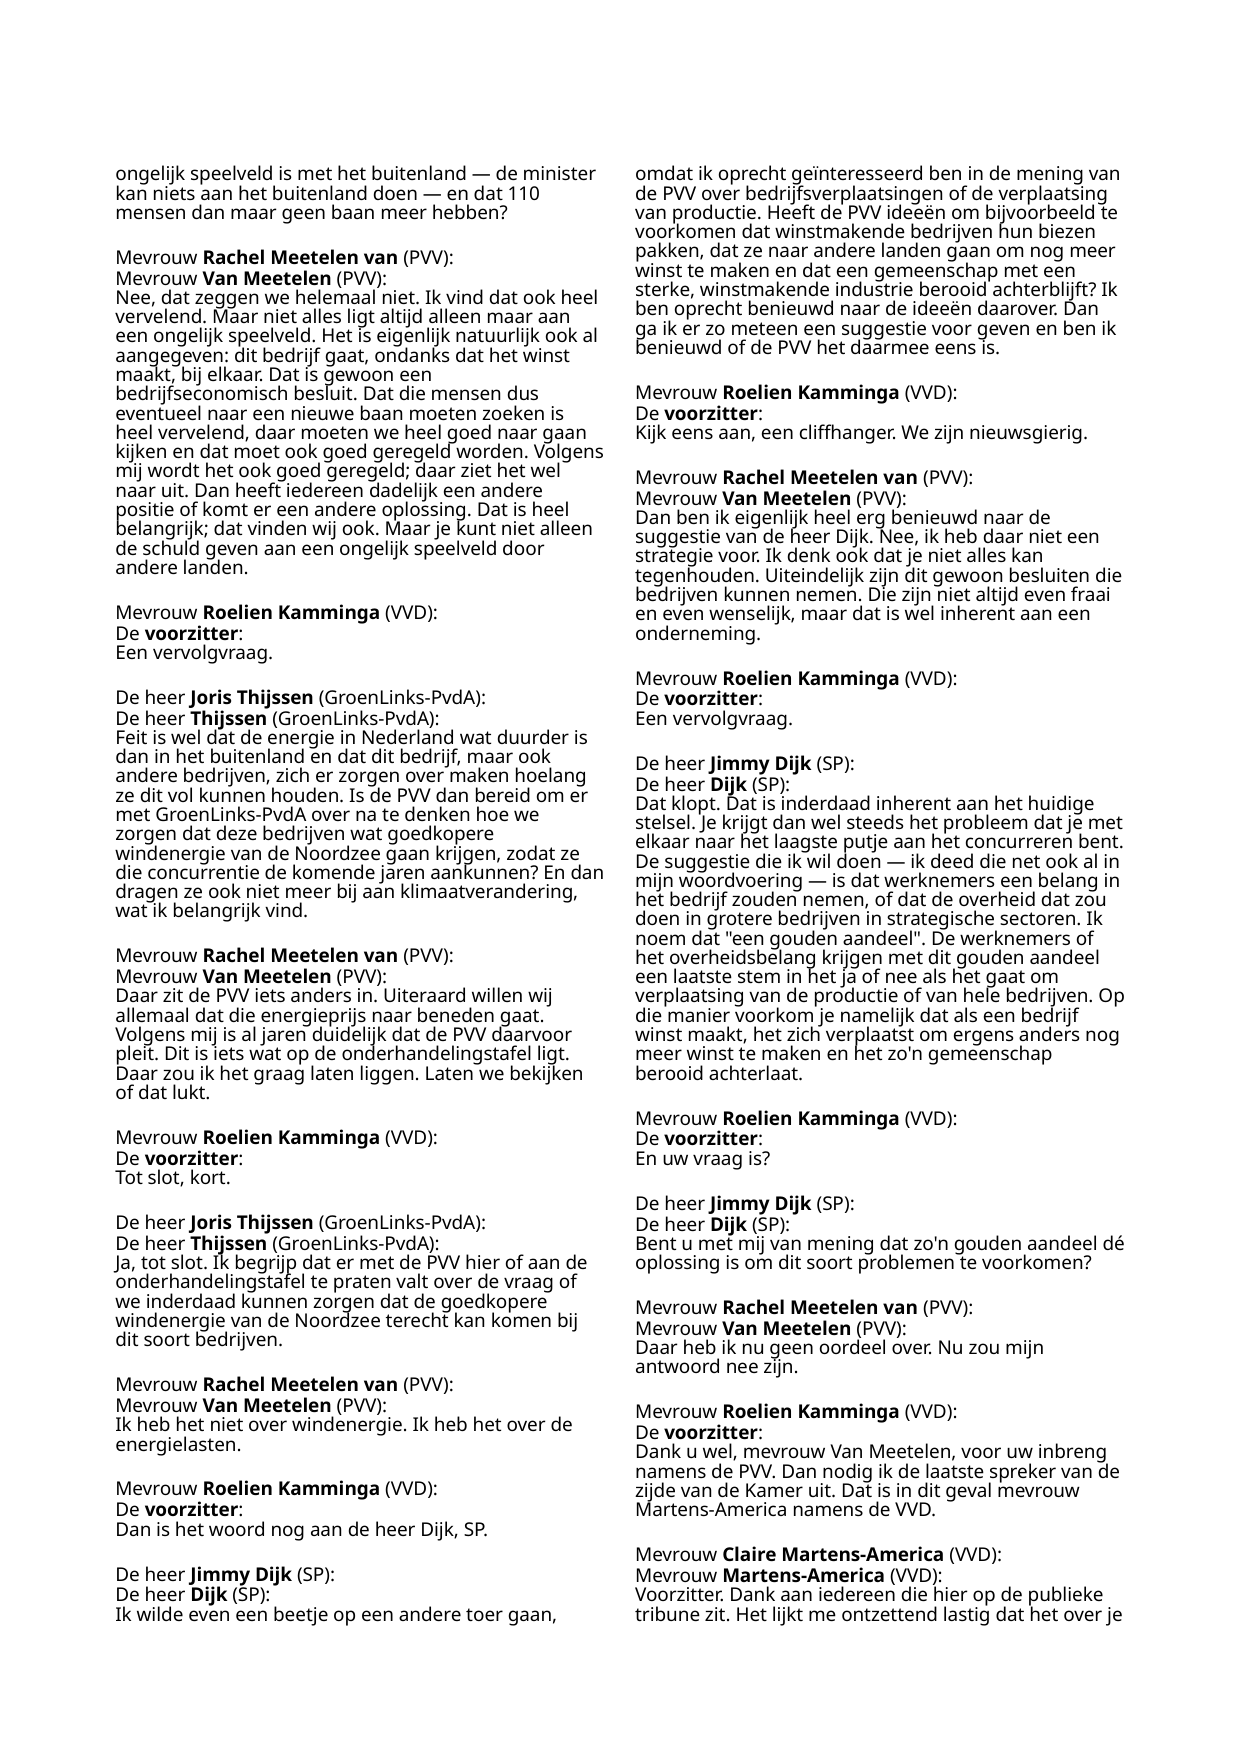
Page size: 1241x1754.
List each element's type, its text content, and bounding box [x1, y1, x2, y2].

text De voorzitter: [635, 690, 1125, 710]
text Ik wilde even een beetje op een andere toer gaan, [115, 1606, 605, 1625]
text Mevrouw Roelien Kamminga (VVD): [635, 1398, 1125, 1424]
text Mevrouw Roelien Kamminga (VVD): [115, 1124, 605, 1150]
text Dan is het woord nog aan de heer Dijk, SP. [115, 1521, 605, 1540]
text Dan ben ik eigenlijk heel erg benieuwd naar de suggestie van de heer Dijk. Nee, ik heb daar niet een strategie voor. Ik denk ook dat je niet alles kan tegenhouden. Uiteindelijk zijn dit gewoon besluiten die bedrijven kunnen nemen. Die zijn niet altijd even fraai en even wenselijk, maar dat is wel inherent aan een onderneming. [635, 509, 1125, 644]
text Mevrouw Van Meetelen (PVV): [115, 270, 605, 289]
text Mevrouw Van Meetelen (PVV): [635, 1320, 1125, 1339]
text En uw vraag is? [635, 1150, 1125, 1169]
text Feit is wel dat de energie in Nederland wat duurder is dan in het buitenland en dat dit bedrijf, maar ook andere bedrijven, zich er zorgen over maken hoelang ze dit vol kunnen houden. Is de PVV dan bereid om er met GroenLinks-PvdA over na te denken hoe we zorgen dat deze bedrijven wat goedkopere windenergie van de Noordzee gaan krijgen, zodat ze die concurrentie de komende jaren aankunnen? En dan dragen ze ook niet meer bij aan klimaatverandering, wat ik belangrijk vind. [115, 729, 605, 922]
text Tot slot, kort. [115, 1169, 605, 1188]
text De heer Dijk (SP): [115, 1586, 605, 1606]
text De voorzitter: [635, 404, 1125, 424]
text De heer Dijk (SP): [635, 776, 1125, 795]
text De voorzitter: [635, 1424, 1125, 1443]
text Ik heb het niet over windenergie. Ik heb het over de energielasten. [115, 1416, 605, 1455]
text Ja, tot slot. Ik begrijp dat er met de PVV hier of aan de onderhandelingstafel te praten valt over de vraag of we inderdaad kunnen zorgen dat de goedkopere windenergie van de Noordzee terecht kan komen bij dit soort bedrijven. [115, 1254, 605, 1350]
text De heer Jimmy Dijk (SP): [635, 1190, 1125, 1216]
text Mevrouw Martens-America (VVD): [635, 1567, 1125, 1586]
text De heer Thijssen (GroenLinks-PvdA): [115, 1235, 605, 1254]
text Een vervolgvraag. [635, 710, 1125, 729]
text Bent u met mij van mening dat zo'n gouden aandeel dé oplossing is om dit soort problemen te voorkomen? [635, 1235, 1125, 1273]
text Mevrouw Rachel Meetelen van (PVV): [115, 1371, 605, 1397]
text Mevrouw Rachel Meetelen van (PVV): [635, 464, 1125, 490]
text Mevrouw Rachel Meetelen van (PVV): [115, 942, 605, 968]
text ongelijk speelveld is met het buitenland — de minister kan niets aan het buitenland doen — en dat 110 mensen dan maar geen baan meer hebben? [115, 165, 605, 223]
text Mevrouw Rachel Meetelen van (PVV): [115, 244, 605, 270]
text De heer Joris Thijssen (GroenLinks-PvdA): [115, 1209, 605, 1235]
text Mevrouw Roelien Kamminga (VVD): [635, 1105, 1125, 1130]
text omdat ik oprecht geïnteresseerd ben in de mening van de PVV over bedrijfsverplaatsingen of de verplaatsing van productie. Heeft de PVV ideeën om bijvoorbeeld te voorkomen dat winstmakende bedrijven hun biezen pakken, dat ze naar andere landen gaan om nog meer winst te maken en dat een gemeenschap met een sterke, winstmakende industrie berooid achterblijft? Ik ben oprecht benieuwd naar de ideeën daarover. Dan ga ik er zo meteen een suggestie voor geven en ben ik benieuwd of de PVV het daarmee eens is. [635, 165, 1125, 358]
text Een vervolgvraag. [115, 644, 605, 663]
text Voorzitter. Dank aan iedereen die hier op de publieke tribune zit. Het lijkt me ontzettend lastig dat het over je [635, 1586, 1125, 1625]
text Nee, dat zeggen we helemaal niet. Ik vind dat ook heel vervelend. Maar niet alles ligt altijd alleen maar aan een ongelijk speelveld. Het is eigenlijk natuurlijk ook al aangegeven: dit bedrijf gaat, ondanks dat het winst maakt, bij elkaar. Dat is gewoon een bedrijfseconomisch besluit. Dat die mensen dus eventueel naar een nieuwe baan moeten zoeken is heel vervelend, daar moeten we heel goed naar gaan kijken en dat moet ook goed geregeld worden. Volgens mij wordt het ook goed geregeld; daar ziet het wel naar uit. Dan heeft iedereen dadelijk een andere positie of komt er een andere oplossing. Dat is heel belangrijk; dat vinden wij ook. Maar je kunt niet alleen de schuld geven aan een ongelijk speelveld door andere landen. [115, 289, 605, 578]
text De voorzitter: [115, 624, 605, 644]
text Mevrouw Van Meetelen (PVV): [115, 968, 605, 987]
text De heer Thijssen (GroenLinks-PvdA): [115, 710, 605, 729]
text Kijk eens aan, een cliffhanger. We zijn nieuwsgierig. [635, 424, 1125, 443]
text Mevrouw Roelien Kamminga (VVD): [635, 379, 1125, 404]
text De voorzitter: [115, 1501, 605, 1521]
text Mevrouw Rachel Meetelen van (PVV): [635, 1294, 1125, 1320]
text De heer Jimmy Dijk (SP): [115, 1561, 605, 1586]
text Mevrouw Roelien Kamminga (VVD): [115, 599, 605, 624]
text Mevrouw Van Meetelen (PVV): [115, 1397, 605, 1416]
text De heer Joris Thijssen (GroenLinks-PvdA): [115, 684, 605, 710]
text Dat klopt. Dat is inderdaad inherent aan het huidige stelsel. Je krijgt dan wel steeds het probleem dat je met elkaar naar het laagste putje aan het concurreren bent. De suggestie die ik wil doen — ik deed die net ook al in mijn woordvoering — is dat werknemers een belang in het bedrijf zouden nemen, of dat de overheid dat zou doen in grotere bedrijven in strategische sectoren. Ik noem dat "een gouden aandeel". De werknemers of het overheidsbelang krijgen met dit gouden aandeel een laatste stem in het ja of nee als het gaat om verplaatsing van de productie of van hele bedrijven. Op die manier voorkom je namelijk dat als een bedrijf winst maakt, het zich verplaatst om ergens anders nog meer winst te maken en het zo'n gemeenschap berooid achterlaat. [635, 795, 1125, 1084]
text De voorzitter: [115, 1150, 605, 1169]
text Mevrouw Van Meetelen (PVV): [635, 490, 1125, 509]
text Daar zit de PVV iets anders in. Uiteraard willen wij allemaal dat die energieprijs naar beneden gaat. Volgens mij is al jaren duidelijk dat de PVV daarvoor pleit. Dit is iets wat op de onderhandelingstafel ligt. Daar zou ik het graag laten liggen. Laten we bekijken of dat lukt. [115, 987, 605, 1103]
text Mevrouw Roelien Kamminga (VVD): [635, 665, 1125, 690]
text Daar heb ik nu geen oordeel over. Nu zou mijn antwoord nee zijn. [635, 1339, 1125, 1378]
text Mevrouw Roelien Kamminga (VVD): [115, 1476, 605, 1501]
text De heer Dijk (SP): [635, 1216, 1125, 1235]
text De heer Jimmy Dijk (SP): [635, 750, 1125, 776]
text De voorzitter: [635, 1130, 1125, 1150]
text Dank u wel, mevrouw Van Meetelen, voor uw inbreng namens de PVV. Dan nodig ik de laatste spreker van de zijde van de Kamer uit. Dat is in dit geval mevrouw Martens-America namens de VVD. [635, 1443, 1125, 1521]
text Mevrouw Claire Martens-America (VVD): [635, 1541, 1125, 1567]
